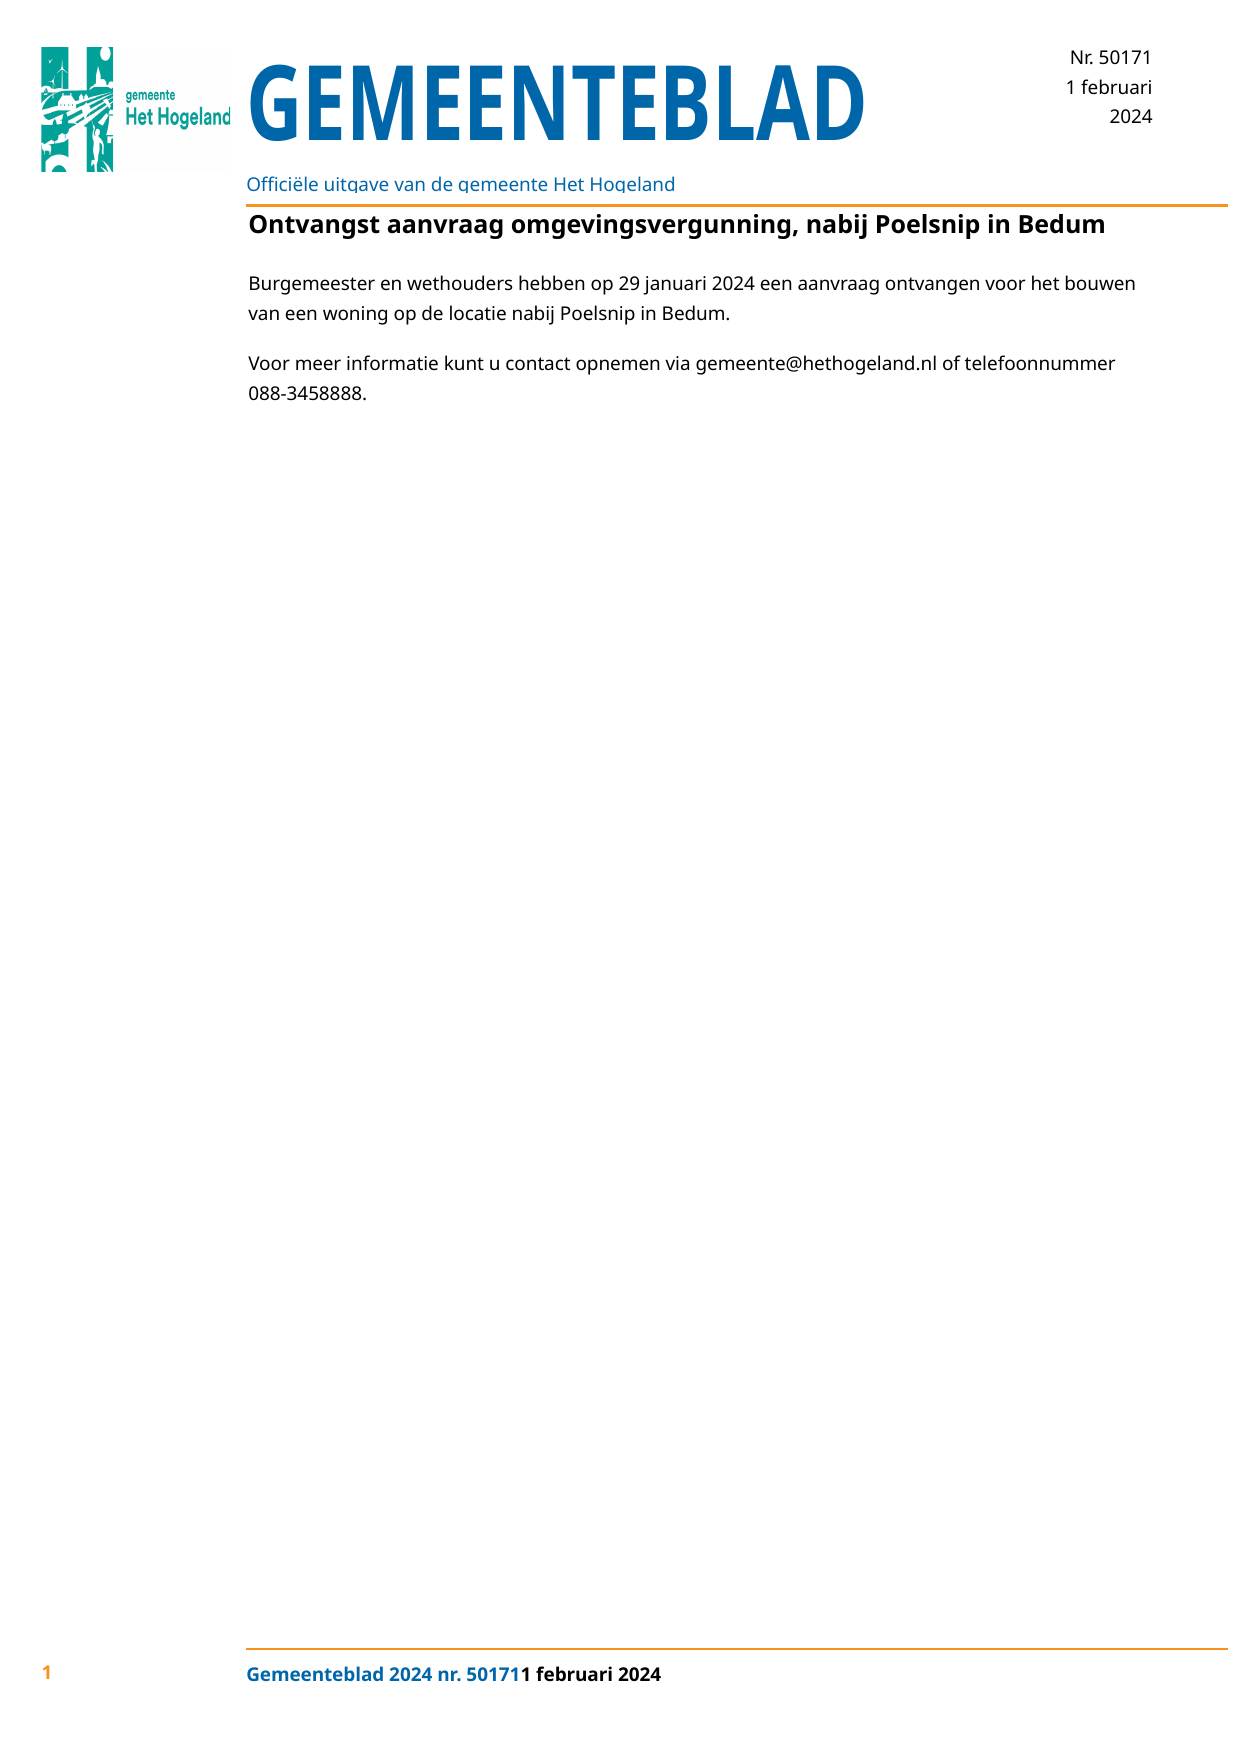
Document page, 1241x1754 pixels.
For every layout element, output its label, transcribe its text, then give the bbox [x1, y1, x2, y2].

picture [41, 47, 231, 172]
text Ontvangst aanvraag omgevingsvergunning, nabij Poelsnip in Bedum [248, 207, 1152, 241]
text Burgemeester en wethouders hebben op 29 januari 2024 een aanvraag ontvangen voor het bouwen van een woning op de locatie nabij Poelsnip in Bedum. [248, 270, 1152, 326]
text Voor meer informatie kunt u contact opnemen via gemeente@hethogeland.nl of telefoonnummer 088-3458888. [248, 350, 1152, 406]
